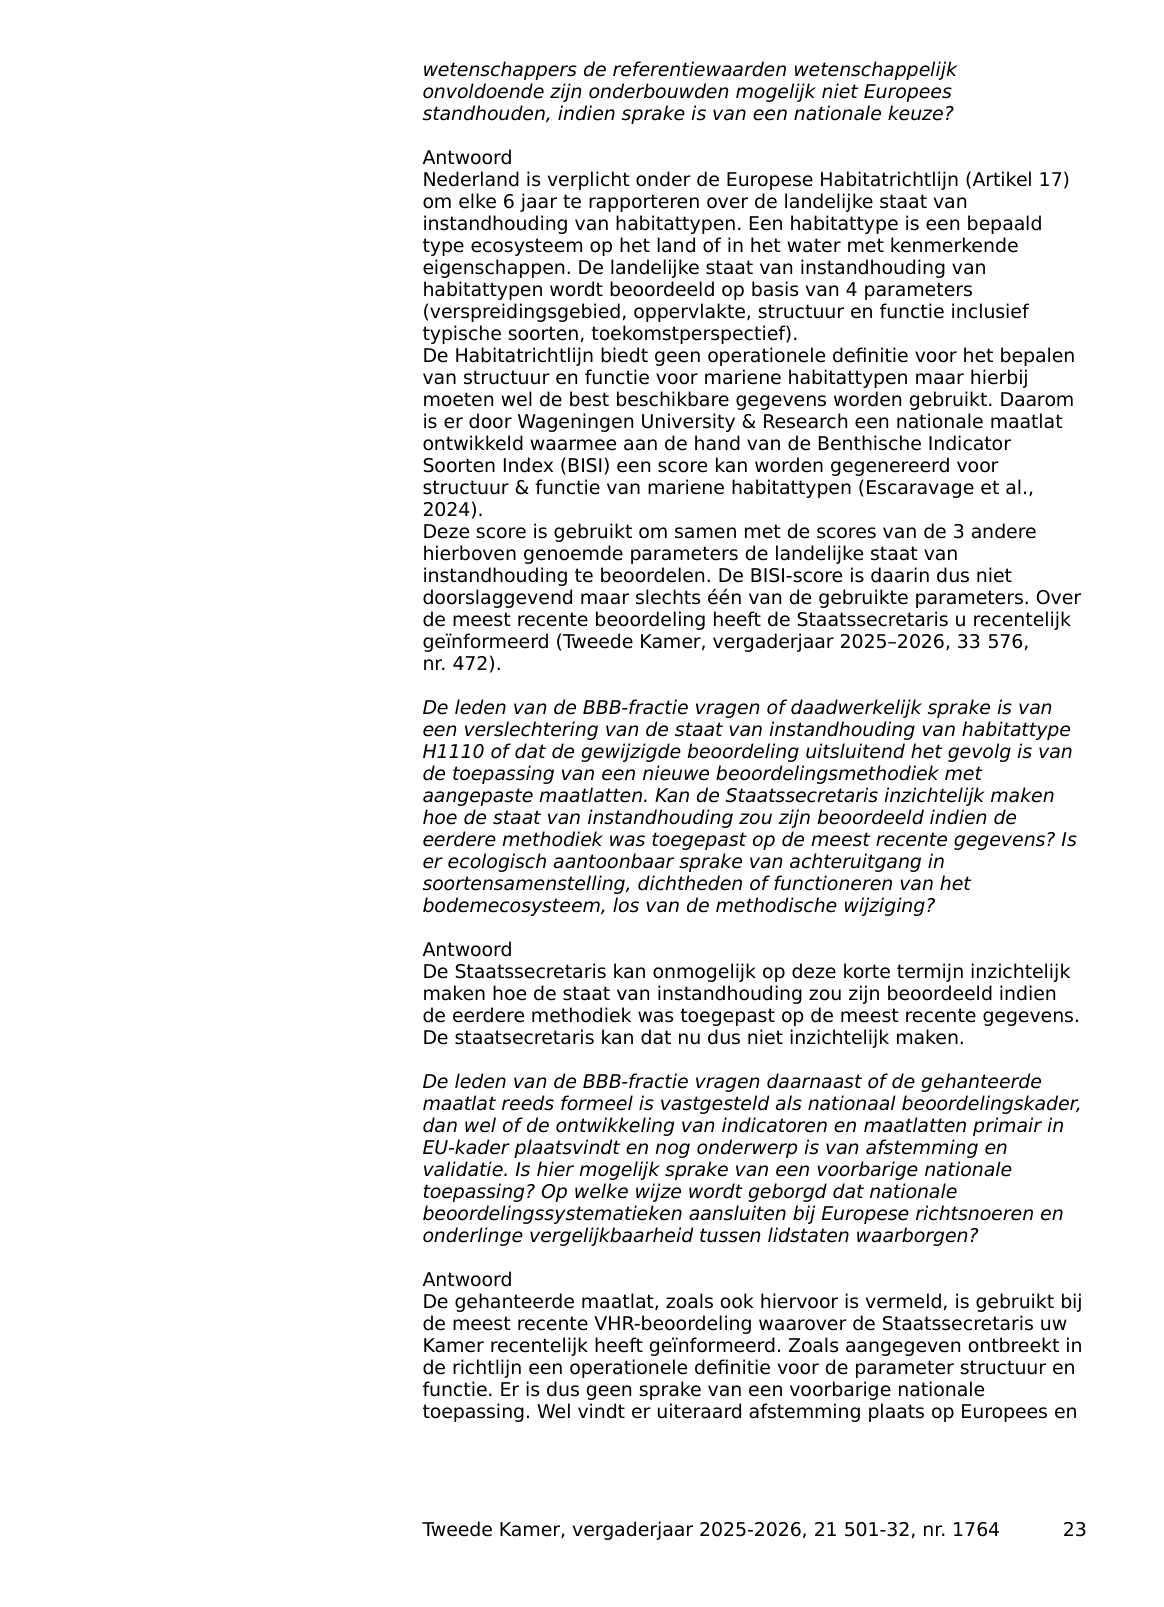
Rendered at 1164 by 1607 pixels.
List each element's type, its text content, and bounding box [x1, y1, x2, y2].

text De Habitatrichtlijn biedt geen operationele definitie voor het bepalen van structuur en functie voor mariene habitattypen maar hierbij moeten wel de best beschikbare gegevens worden gebruikt. Daarom is er door Wageningen University & Research een nationale maatlat ontwikkeld waarmee aan de hand van de Benthische Indicator Soorten Index (BISI) een score kan worden gegenereerd voor structuur & functie van mariene habitattypen (Escaravage et al., 2024). [422, 345, 1087, 521]
text De leden van de BBB-fractie vragen daarnaast of de gehanteerde maatlat reeds formeel is vastgesteld als nationaal beoordelingskader, dan wel of de ontwikkeling van indicatoren en maatlatten primair in EU-kader plaatsvindt en nog onderwerp is van afstemming en validatie. Is hier mogelijk sprake van een voorbarige nationale toepassing? Op welke wijze wordt geborgd dat nationale beoordelingssystematieken aansluiten bij Europese richtsnoeren en onderlinge vergelijkbaarheid tussen lidstaten waarborgen? [422, 1071, 1087, 1247]
text wetenschappers de referentiewaarden wetenschappelijk onvoldoende zijn onderbouwden mogelijk niet Europees standhouden, indien sprake is van een nationale keuze? [422, 59, 1087, 125]
text Antwoord [422, 147, 1087, 169]
text Nederland is verplicht onder de Europese Habitatrichtlijn (Artikel 17) om elke 6 jaar te rapporteren over de landelijke staat van instandhouding van habitattypen. Een habitattype is een bepaald type ecosysteem op het land of in het water met kenmerkende eigenschappen. De landelijke staat van instandhouding van habitattypen wordt beoordeeld op basis van 4 parameters (verspreidingsgebied, oppervlakte, structuur en functie inclusief typische soorten, toekomstperspectief). [422, 169, 1087, 345]
text De leden van de BBB-fractie vragen of daadwerkelijk sprake is van een verslechtering van de staat van instandhouding van habitattype H1110 of dat de gewijzigde beoordeling uitsluitend het gevolg is van de toepassing van een nieuwe beoordelingsmethodiek met aangepaste maatlatten. Kan de Staatssecretaris inzichtelijk maken hoe de staat van instandhouding zou zijn beoordeeld indien de eerdere methodiek was toegepast op de meest recente gegevens? Is er ecologisch aantoonbaar sprake van achteruitgang in soortensamenstelling, dichtheden of functioneren van het bodemecosysteem, los van de methodische wijziging? [422, 697, 1087, 917]
text Antwoord [422, 939, 1087, 961]
text De Staatssecretaris kan onmogelijk op deze korte termijn inzichtelijk maken hoe de staat van instandhouding zou zijn beoordeeld indien de eerdere methodiek was toegepast op de meest recente gegevens. De staatsecretaris kan dat nu dus niet inzichtelijk maken. [422, 961, 1087, 1049]
text De gehanteerde maatlat, zoals ook hiervoor is vermeld, is gebruikt bij de meest recente VHR-beoordeling waarover de Staatssecretaris uw Kamer recentelijk heeft geïnformeerd. Zoals aangegeven ontbreekt in de richtlijn een operationele definitie voor de parameter structuur en functie. Er is dus geen sprake van een voorbarige nationale toepassing. Wel vindt er uiteraard afstemming plaats op Europees en [422, 1291, 1087, 1423]
text Antwoord [422, 1269, 1087, 1291]
text Deze score is gebruikt om samen met de scores van de 3 andere hierboven genoemde parameters de landelijke staat van instandhouding te beoordelen. De BISI-score is daarin dus niet doorslaggevend maar slechts één van de gebruikte parameters. Over de meest recente beoordeling heeft de Staatssecretaris u recentelijk geïnformeerd (Tweede Kamer, vergaderjaar 2025–2026, 33 576, nr. 472). [422, 521, 1087, 675]
